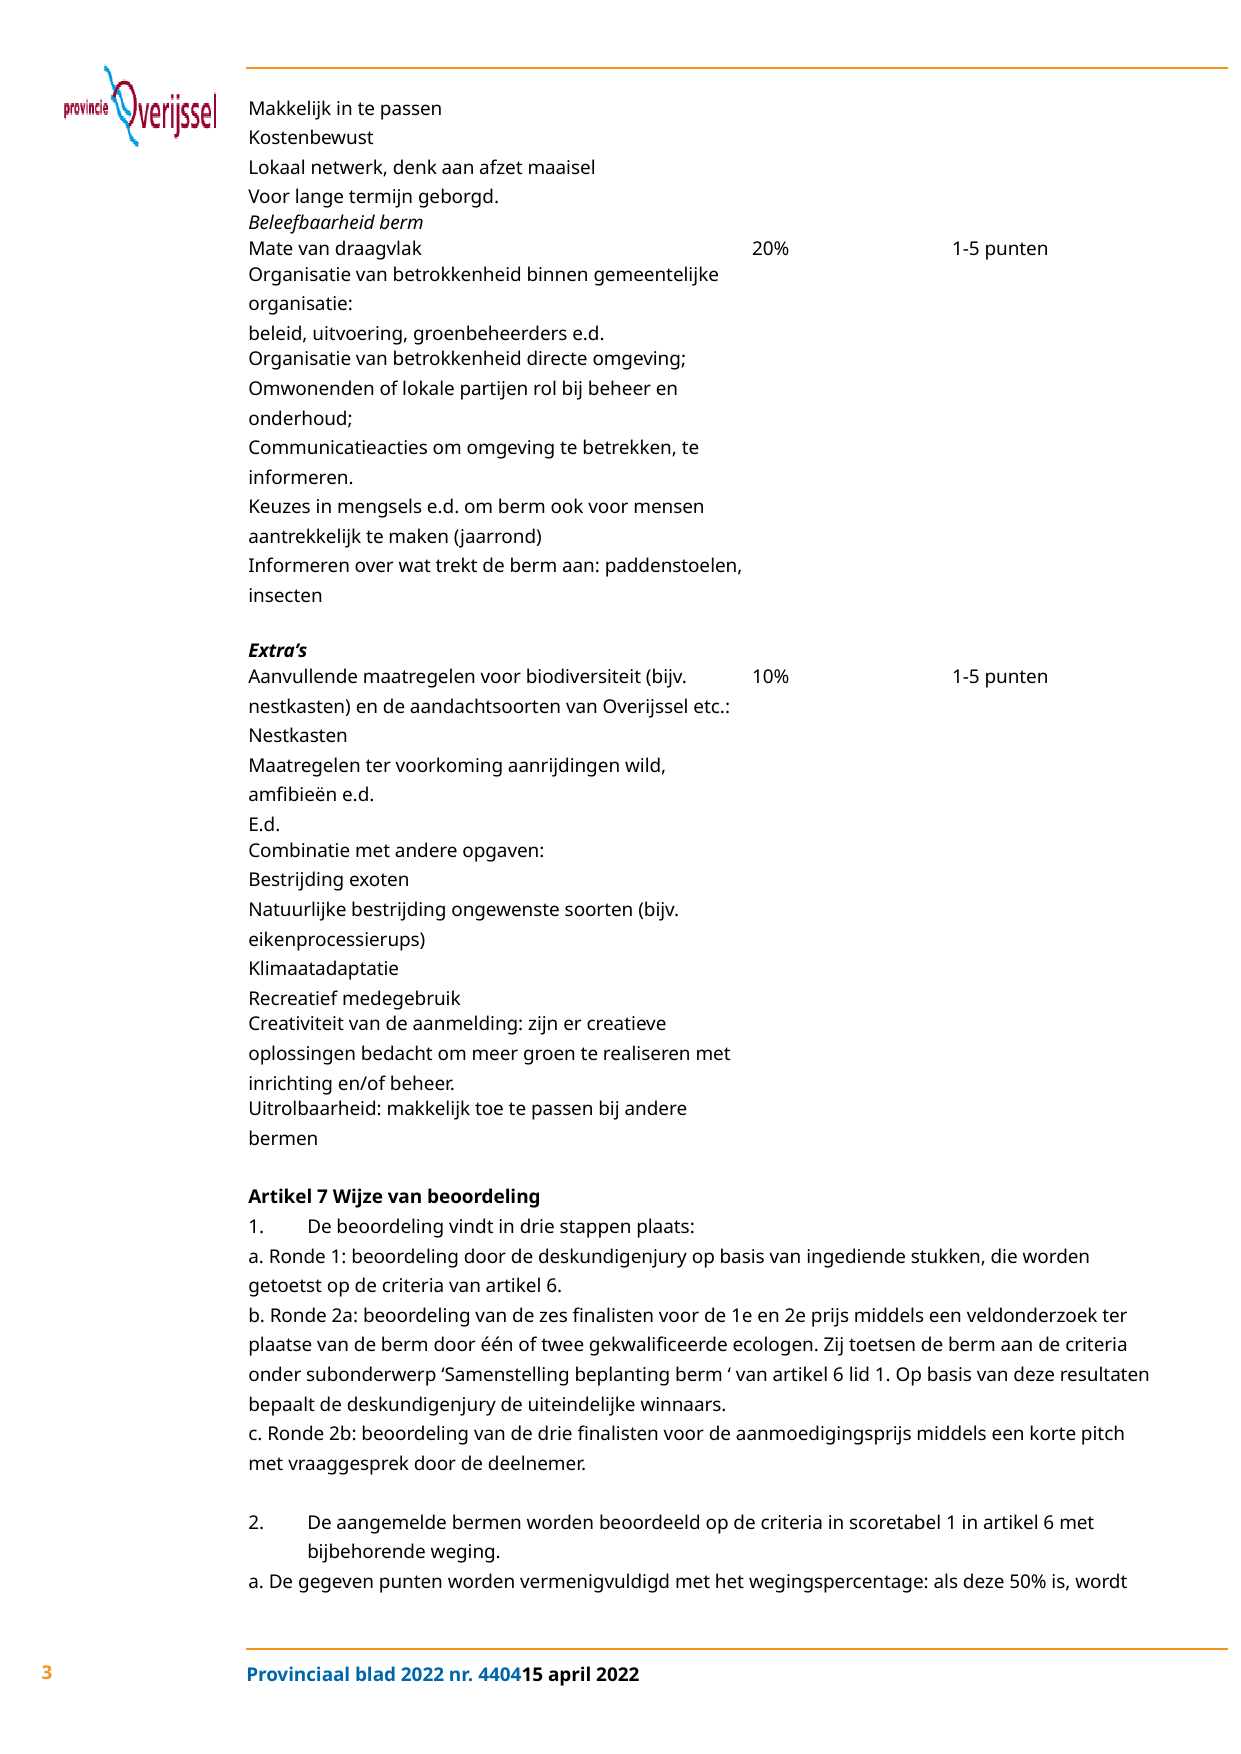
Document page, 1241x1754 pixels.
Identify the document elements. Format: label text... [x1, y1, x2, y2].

table_cell 1-5 punten [952, 235, 1152, 261]
table_cell [952, 1011, 1152, 1096]
table_cell [952, 346, 1152, 638]
table_cell [952, 95, 1152, 209]
text Artikel 7 Wijze van beoordeling [248, 1184, 1152, 1209]
table_cell [752, 261, 952, 346]
table_cell Creativiteit van de aanmelding: zijn er creatieve oplossingen bedacht om meer groen te realiseren met inrichting en/of beheer. [248, 1011, 752, 1096]
text a. Ronde 1: beoordeling door de deskundigenjury op basis van ingediende stukken, die worden getoetst op de criteria van artikel 6. [248, 1243, 1152, 1298]
table_cell [752, 346, 952, 638]
table_cell 20% [752, 235, 952, 261]
table_cell Organisatie van betrokkenheid directe omgeving; Omwonenden of lokale partijen rol bij beheer en onderhoud; Communicatieacties om omgeving te betrekken, te informeren. Keuzes in mengsels e.d. om berm ook voor mensen aantrekkelijk te maken (jaarrond) Informeren over wat trekt de berm aan: paddenstoelen, insecten [248, 346, 752, 638]
table_cell Extra’s [248, 638, 752, 663]
table_cell Uitrolbaarheid: makkelijk toe te passen bij andere bermen [248, 1096, 752, 1151]
table_cell [952, 837, 1152, 1011]
list De aangemelde bermen worden beoordeeld op de criteria in scoretabel 1 in artikel 6 met bijbehorende weging. [248, 1509, 1152, 1564]
table_cell Combinatie met andere opgaven: Bestrijding exoten Natuurlijke bestrijding ongewenste soorten (bijv. eikenprocessierups) Klimaatadaptatie Recreatief medegebruik [248, 837, 752, 1011]
table_cell Mate van draagvlak [248, 235, 752, 261]
table_cell Organisatie van betrokkenheid binnen gemeentelijke organisatie: beleid, uitvoering, groenbeheerders e.d. [248, 261, 752, 346]
table_cell Makkelijk in te passen Kostenbewust Lokaal netwerk, denk aan afzet maaisel Voor lange termijn geborgd. [248, 95, 752, 209]
table_cell 10% [752, 663, 952, 837]
table_cell [952, 209, 1152, 235]
table_cell [952, 638, 1152, 663]
table_cell Beleefbaarheid berm [248, 209, 752, 235]
table_cell [952, 1096, 1152, 1151]
table_cell 1-5 punten [952, 663, 1152, 837]
table_cell [752, 1011, 952, 1096]
table_cell [752, 1096, 952, 1151]
picture [41, 47, 231, 172]
table_cell [752, 209, 952, 235]
text b. Ronde 2a: beoordeling van de zes finalisten voor de 1e en 2e prijs middels een veldonderzoek ter plaatse van de berm door één of twee gekwalificeerde ecologen. Zij toetsen de berm aan de criteria onder subonderwerp ‘Samenstelling beplanting berm ‘ van artikel 6 lid 1. Op basis van deze resultaten bepaalt de deskundigenjury de uiteindelijke winnaars. [248, 1302, 1152, 1416]
table_cell [752, 95, 952, 209]
text c. Ronde 2b: beoordeling van de drie finalisten voor de aanmoedigingsprijs middels een korte pitch met vraaggesprek door de deelnemer. [248, 1420, 1152, 1476]
table_cell [752, 638, 952, 663]
list De beoordeling vindt in drie stappen plaats: [248, 1213, 1152, 1239]
table_cell Aanvullende maatregelen voor biodiversiteit (bijv. nestkasten) en de aandachtsoorten van Overijssel etc.: Nestkasten Maatregelen ter voorkoming aanrijdingen wild, amfibieën e.d. E.d. [248, 663, 752, 837]
text a. De gegeven punten worden vermenigvuldigd met het wegingspercentage: als deze 50% is, wordt [248, 1568, 1152, 1594]
table_cell [752, 837, 952, 1011]
table_cell [952, 261, 1152, 346]
